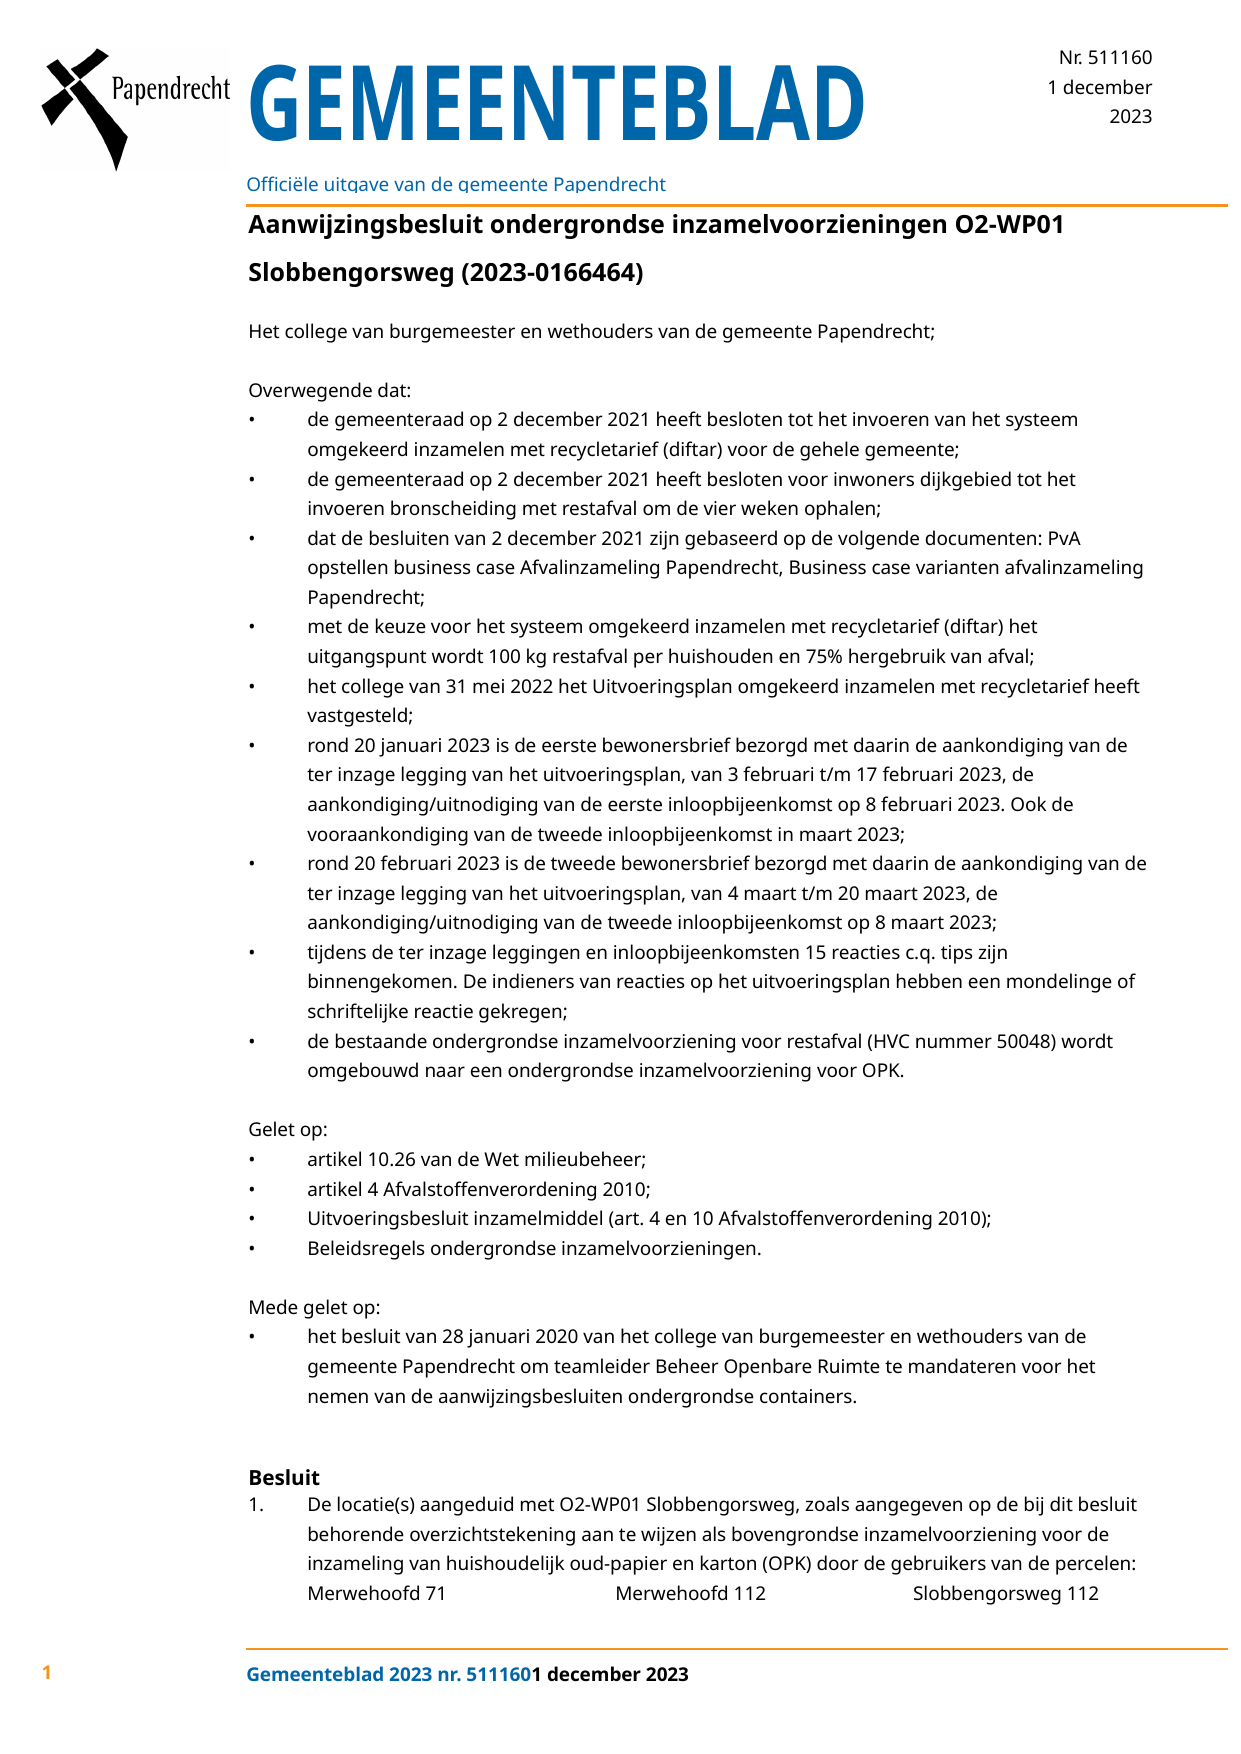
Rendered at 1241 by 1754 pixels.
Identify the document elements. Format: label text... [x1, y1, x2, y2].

table_header Merwehoofd 112 [556, 1580, 854, 1606]
text Gelet op: [248, 1117, 1152, 1142]
list artikel 10.26 van de Wet milieubeheer; [248, 1146, 1152, 1172]
list rond 20 januari 2023 is de eerste bewonersbrief bezorgd met daarin de aankondiging van de ter inzage legging van het uitvoeringsplan, van 3 februari t/m 17 februari 2023, de aankondiging/uitnodiging van de eerste inloopbijeenkomst op 8 februari 2023. Ook de vooraankondiging van de tweede inloopbijeenkomst in maart 2023; [248, 732, 1152, 847]
list De locatie(s) aangeduid met O2-WP01 Slobbengorsweg, zoals aangegeven op de bij dit besluit behorende overzichtstekening aan te wijzen als bovengrondse inzamelvoorziening voor de inzameling van huishoudelijk oud-papier en karton (OPK) door de gebruikers van de percelen: [248, 1491, 1152, 1576]
list Uitvoeringsbesluit inzamelmiddel (art. 4 en 10 Afvalstoffenverordening 2010); [248, 1205, 1152, 1231]
table_header Slobbengorsweg 112 [854, 1580, 1152, 1606]
picture [41, 47, 231, 172]
text Aanwijzingsbesluit ondergrondse inzamelvoorzieningen O2-WP01 Slobbengorsweg (2023-0166464) [248, 207, 1152, 288]
list Beleidsregels ondergrondse inzamelvoorzieningen. [248, 1235, 1152, 1261]
table_header Merwehoofd 71 [248, 1580, 556, 1606]
text Overwegende dat: [248, 377, 1152, 403]
list de bestaande ondergrondse inzamelvoorziening voor restafval (HVC nummer 50048) wordt omgebouwd naar een ondergrondse inzamelvoorziening voor OPK. [248, 1028, 1152, 1083]
list artikel 4 Afvalstoffenverordening 2010; [248, 1176, 1152, 1202]
text Het college van burgemeester en wethouders van de gemeente Papendrecht; [248, 318, 1152, 344]
list het college van 31 mei 2022 het Uitvoeringsplan omgekeerd inzamelen met recycletarief heeft vastgesteld; [248, 673, 1152, 728]
list rond 20 februari 2023 is de tweede bewonersbrief bezorgd met daarin de aankondiging van de ter inzage legging van het uitvoeringsplan, van 4 maart t/m 20 maart 2023, de aankondiging/uitnodiging van de tweede inloopbijeenkomst op 8 maart 2023; [248, 850, 1152, 935]
text Besluit [248, 1463, 1152, 1491]
list dat de besluiten van 2 december 2021 zijn gebaseerd op de volgende documenten: PvA opstellen business case Afvalinzameling Papendrecht, Business case varianten afvalinzameling Papendrecht; [248, 525, 1152, 610]
text Mede gelet op: [248, 1294, 1152, 1320]
list tijdens de ter inzage leggingen en inloopbijeenkomsten 15 reacties c.q. tips zijn binnengekomen. De indieners van reacties op het uitvoeringsplan hebben een mondelinge of schriftelijke reactie gekregen; [248, 939, 1152, 1024]
list met de keuze voor het systeem omgekeerd inzamelen met recycletarief (diftar) het uitgangspunt wordt 100 kg restafval per huishouden en 75% hergebruik van afval; [248, 614, 1152, 669]
list de gemeenteraad op 2 december 2021 heeft besloten voor inwoners dijkgebied tot het invoeren bronscheiding met restafval om de vier weken ophalen; [248, 466, 1152, 521]
list het besluit van 28 januari 2020 van het college van burgemeester en wethouders van de gemeente Papendrecht om teamleider Beheer Openbare Ruimte te mandateren voor het nemen van de aanwijzingsbesluiten ondergrondse containers. [248, 1324, 1152, 1409]
list de gemeenteraad op 2 december 2021 heeft besloten tot het invoeren van het systeem omgekeerd inzamelen met recycletarief (diftar) voor de gehele gemeente; [248, 407, 1152, 462]
